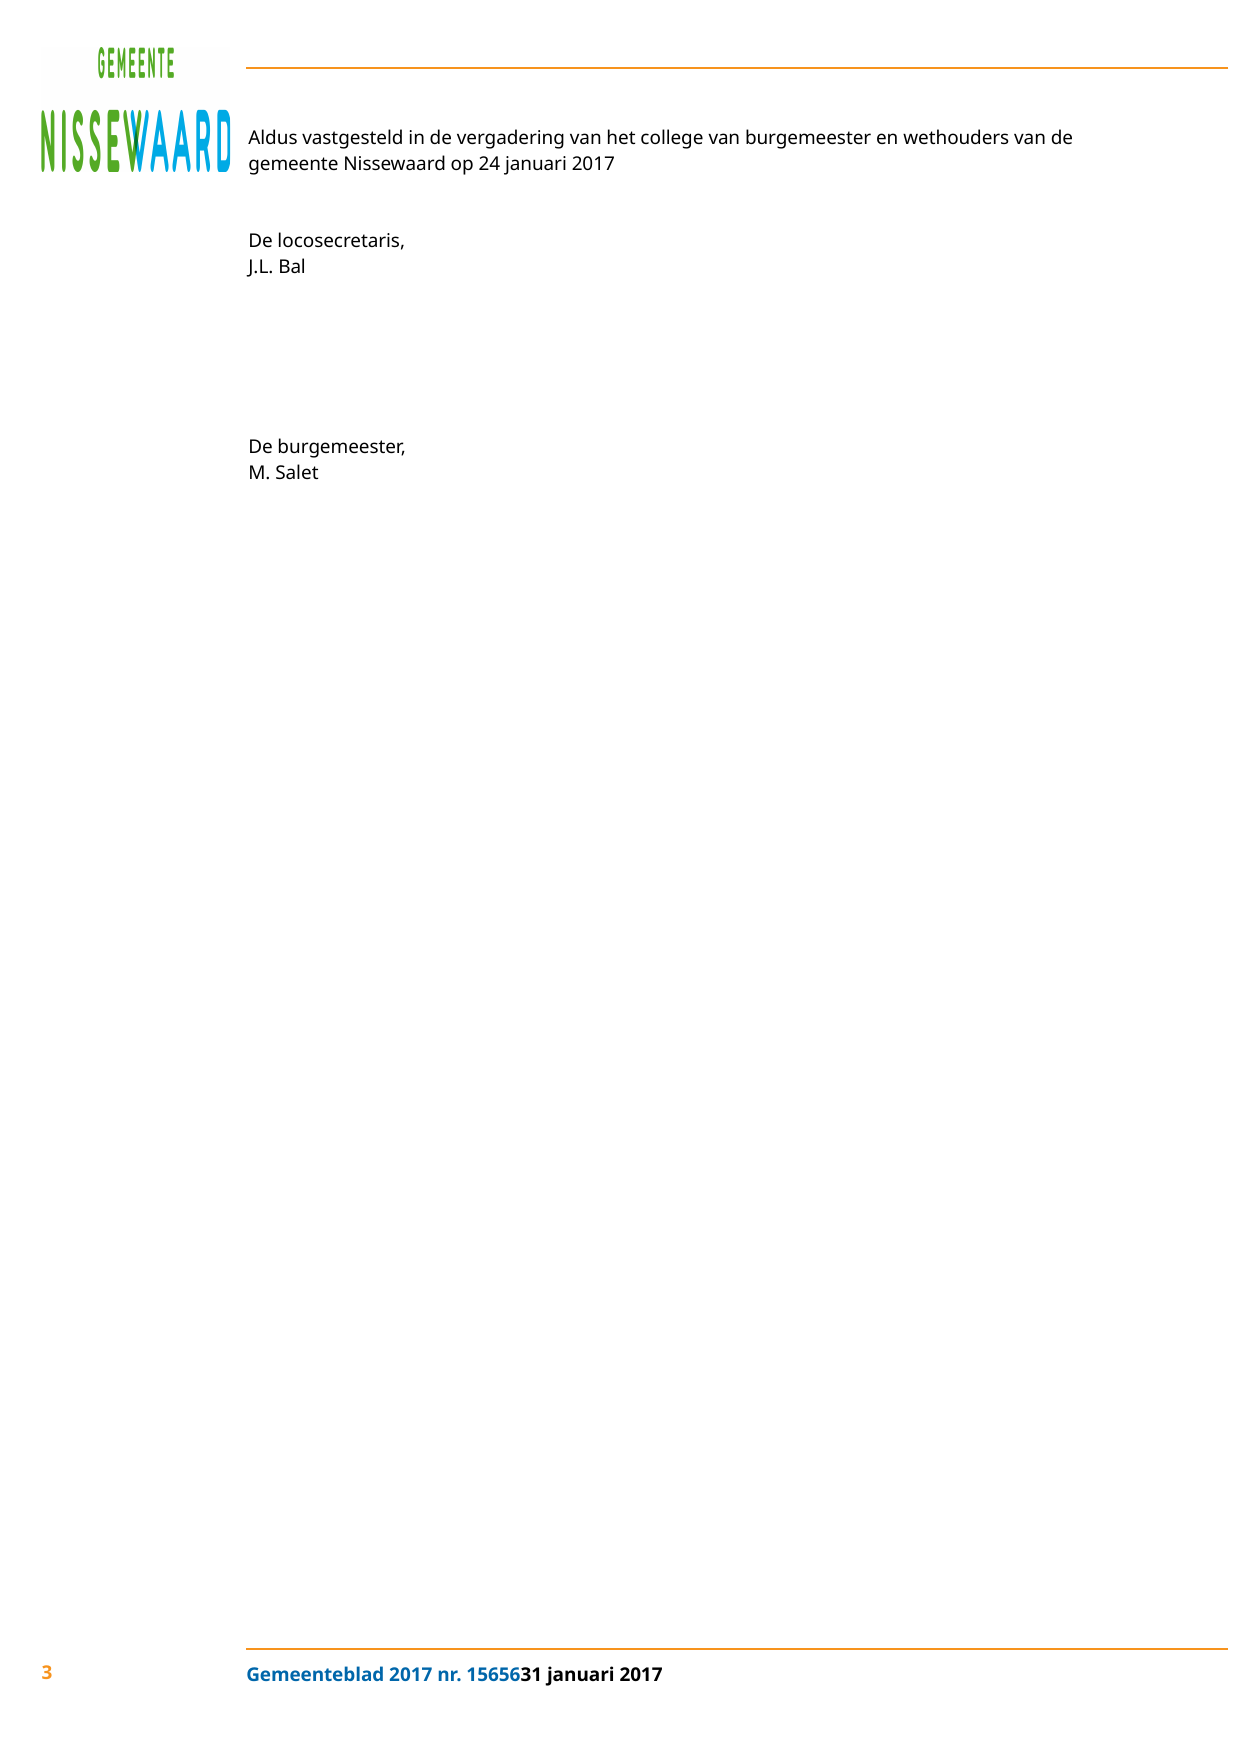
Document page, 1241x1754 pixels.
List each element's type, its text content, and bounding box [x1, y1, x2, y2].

text J.L. Bal [248, 253, 1152, 279]
text M. Salet [248, 459, 1152, 484]
picture [176, 157, 187, 172]
text De burgemeester, [248, 433, 1152, 459]
picture [222, 122, 227, 160]
text De locosecretaris, [248, 227, 1152, 253]
picture [200, 151, 206, 172]
picture [154, 157, 165, 172]
picture [41, 47, 231, 172]
picture [201, 122, 206, 138]
text Aldus vastgesteld in de vergadering van het college van burgemeester en wethouders van de gemeente Nissewaard op 24 januari 2017 [248, 124, 1152, 176]
